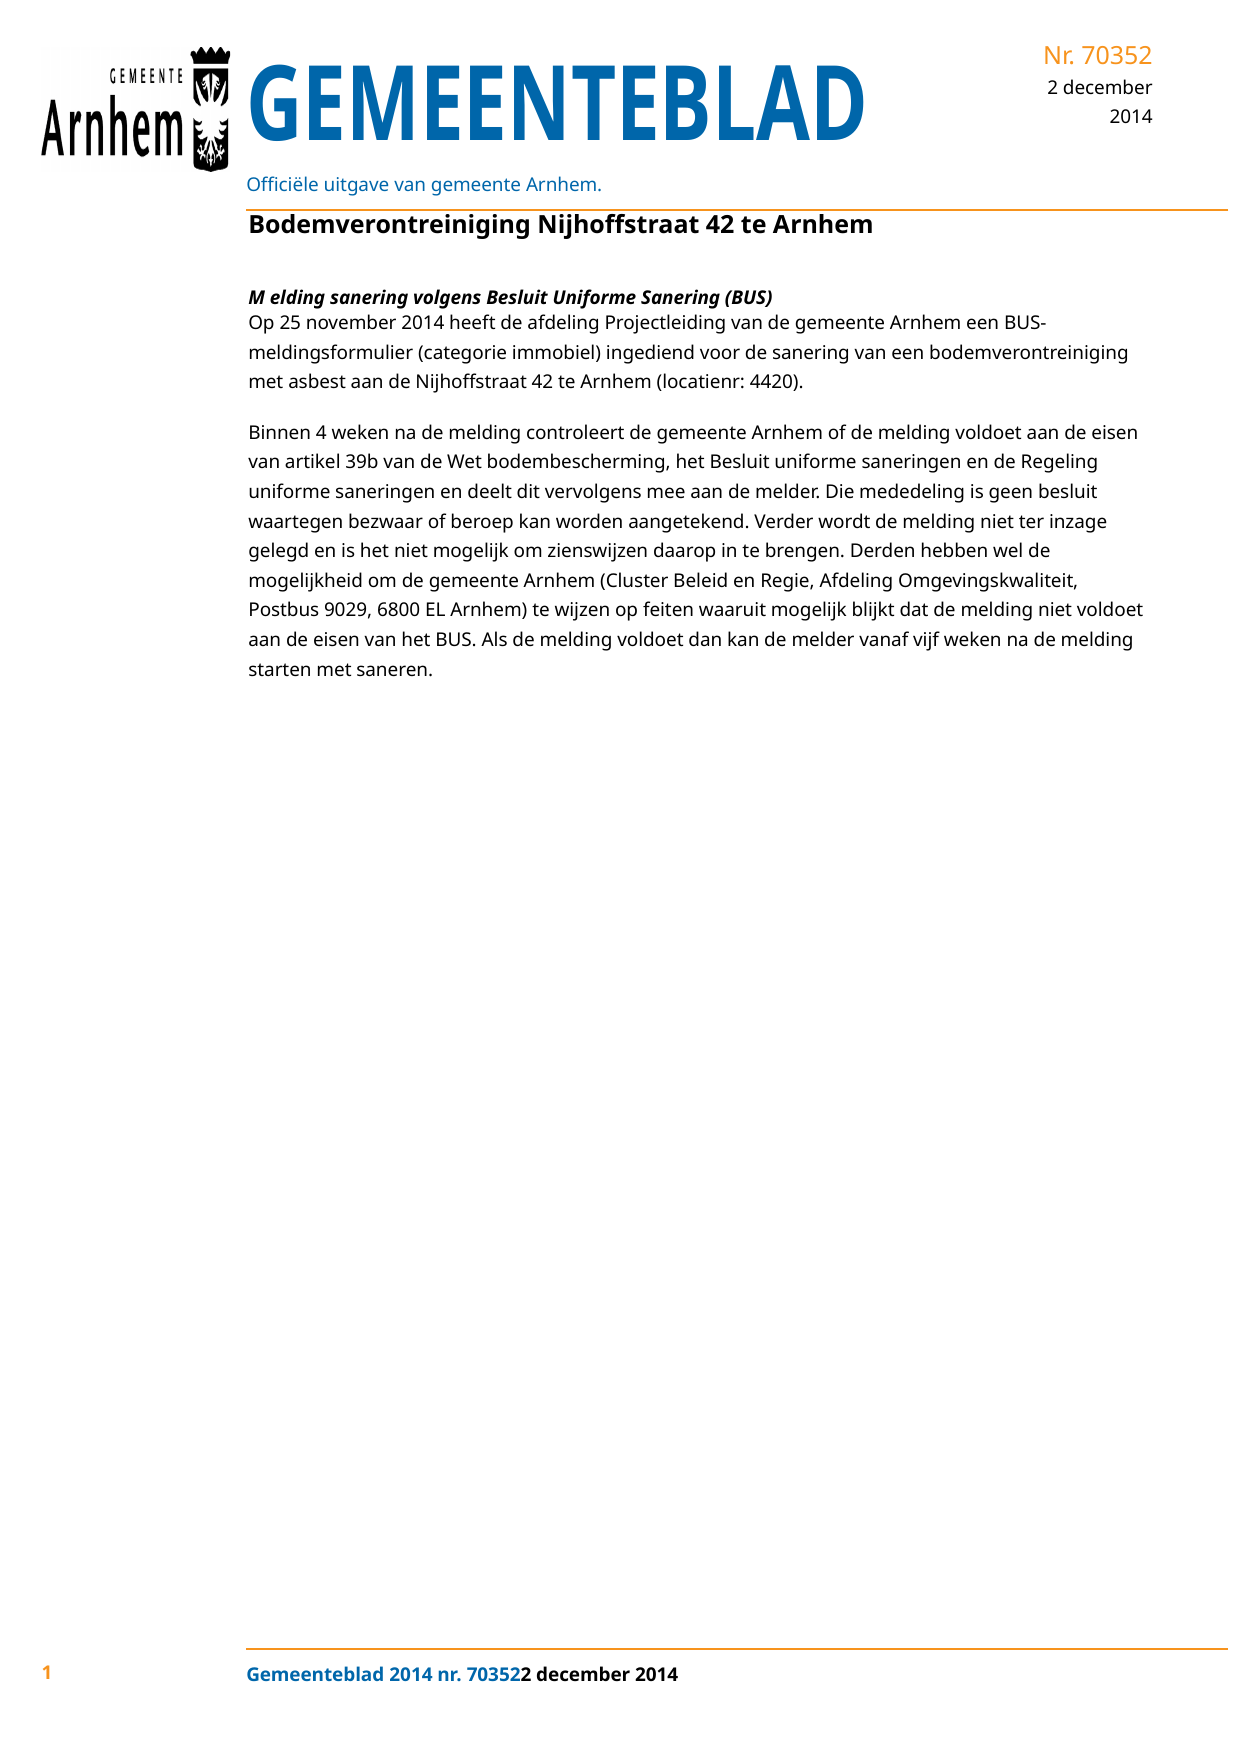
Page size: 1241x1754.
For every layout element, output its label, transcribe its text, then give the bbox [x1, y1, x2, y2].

picture [41, 47, 231, 172]
text Op 25 november 2014 heeft de afdeling Projectleiding van de gemeente Arnhem een BUS-meldingsformulier (categorie immobiel) ingediend voor de sanering van een bodemverontreiniging met asbest aan de Nijhoffstraat 42 te Arnhem (locatienr: 4420). [248, 309, 1152, 394]
text M elding sanering volgens Besluit Uniforme Sanering (BUS) [248, 284, 1152, 309]
text Binnen 4 weken na de melding controleert de gemeente Arnhem of de melding voldoet aan de eisen van artikel 39b van de Wet bodembescherming, het Besluit uniforme saneringen en de Regeling uniforme saneringen en deelt dit vervolgens mee aan de melder. Die mededeling is geen besluit waartegen bezwaar of beroep kan worden aangetekend. Verder wordt de melding niet ter inzage gelegd en is het niet mogelijk om zienswijzen daarop in te brengen. Derden hebben wel de mogelijkheid om de gemeente Arnhem (Cluster Beleid en Regie, Afdeling Omgevingskwaliteit, Postbus 9029, 6800 EL Arnhem) te wijzen op feiten waaruit mogelijk blijkt dat de melding niet voldoet aan de eisen van het BUS. Als de melding voldoet dan kan de melder vanaf vijf weken na de melding starten met saneren. [248, 419, 1152, 682]
text Bodemverontreiniging Nijhoffstraat 42 te Arnhem [248, 211, 1152, 241]
